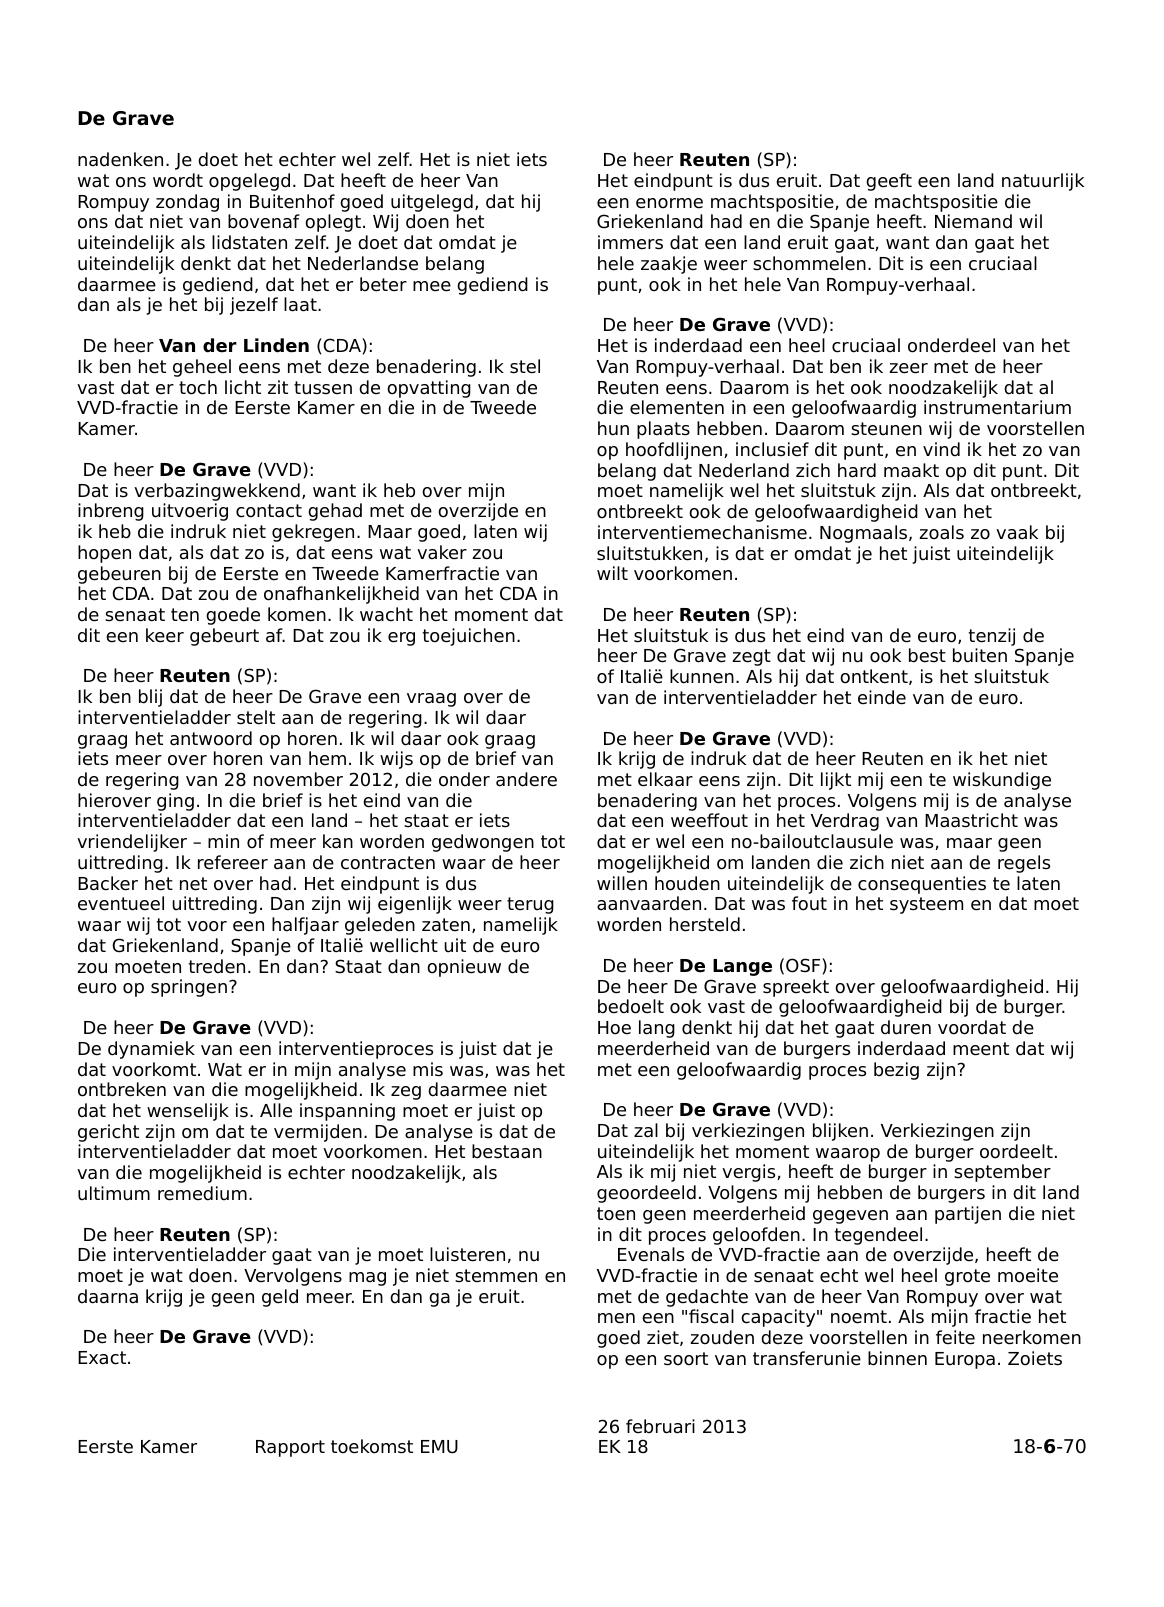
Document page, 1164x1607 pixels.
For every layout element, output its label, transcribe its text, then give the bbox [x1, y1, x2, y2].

text De heer Reuten (SP): [77, 1224, 567, 1245]
text Exact. [77, 1348, 567, 1369]
text Het sluitstuk is dus het eind van de euro, tenzij de heer De Grave zegt dat wij nu ook best buiten Spanje of Italië kunnen. Als hij dat ontkent, is het sluitstuk van de interventieladder het einde van de euro. [596, 626, 1087, 708]
text De heer De Lange (OSF): [596, 956, 1087, 976]
text De heer Van der Linden (CDA): [77, 336, 567, 357]
text De heer De Grave (VVD): [596, 1100, 1087, 1121]
text Ik ben het geheel eens met deze benadering. Ik stel vast dat er toch licht zit tussen de opvatting van de VVD-fractie in de Eerste Kamer en die in de Tweede Kamer. [77, 357, 567, 440]
text De dynamiek van een interventieproces is juist dat je dat voorkomt. Wat er in mijn analyse mis was, was het ontbreken van die mogelijkheid. Ik zeg daarmee niet dat het wenselijk is. Alle inspanning moet er juist op gericht zijn om dat te vermijden. De analyse is dat de interventieladder dat moet voorkomen. Het bestaan van die mogelijkheid is echter noodzakelijk, als ultimum remedium. [77, 1039, 567, 1204]
text De heer Reuten (SP): [596, 150, 1087, 171]
text De heer De Grave (VVD): [596, 315, 1087, 336]
text De heer De Grave spreekt over geloofwaardigheid. Hij bedoelt ook vast de geloofwaardigheid bij de burger. Hoe lang denkt hij dat het gaat duren voordat de meerderheid van de burgers inderdaad meent dat wij met een geloofwaardig proces bezig zijn? [596, 976, 1087, 1080]
text De heer De Grave (VVD): [596, 728, 1087, 749]
text De heer De Grave (VVD): [77, 460, 567, 480]
text Ik krijg de indruk dat de heer Reuten en ik het niet met elkaar eens zijn. Dit lijkt mij een te wiskundige benadering van het proces. Volgens mij is de analyse dat een weeffout in het Verdrag van Maastricht was dat er wel een no-bailoutclausule was, maar geen mogelijkheid om landen die zich niet aan de regels willen houden uiteindelijk de consequenties te laten aanvaarden. Dat was fout in het systeem en dat moet worden hersteld. [596, 749, 1087, 936]
text De heer Reuten (SP): [77, 666, 567, 687]
text Ik ben blij dat de heer De Grave een vraag over de interventieladder stelt aan de regering. Ik wil daar graag het antwoord op horen. Ik wil daar ook graag iets meer over horen van hem. Ik wijs op de brief van de regering van 28 november 2012, die onder andere hierover ging. In die brief is het eind van die interventieladder dat een land – het staat er iets vriendelijker – min of meer kan worden gedwongen tot uittreding. Ik refereer aan de contracten waar de heer Backer het net over had. Het eindpunt is dus eventueel uittreding. Dan zijn wij eigenlijk weer terug waar wij tot voor een halfjaar geleden zaten, namelijk dat Griekenland, Spanje of Italië wellicht uit de euro zou moeten treden. En dan? Staat dan opnieuw de euro op springen? [77, 687, 567, 998]
text Die interventieladder gaat van je moet luisteren, nu moet je wat doen. Vervolgens mag je niet stemmen en daarna krijg je geen geld meer. En dan ga je eruit. [77, 1245, 567, 1307]
text Evenals de VVD-fractie aan de overzijde, heeft de VVD-fractie in de senaat echt wel heel grote moeite met de gedachte van de heer Van Rompuy over wat men een "fiscal capacity" noemt. Als mijn fractie het goed ziet, zouden deze voorstellen in feite neerkomen op een soort van transferunie binnen Europa. Zoiets [596, 1245, 1087, 1369]
text Het eindpunt is dus eruit. Dat geeft een land natuurlijk een enorme machtspositie, de machtspositie die Griekenland had en die Spanje heeft. Niemand wil immers dat een land eruit gaat, want dan gaat het hele zaakje weer schommelen. Dit is een cruciaal punt, ook in het hele Van Rompuy-verhaal. [596, 171, 1087, 295]
text Het is inderdaad een heel cruciaal onderdeel van het Van Rompuy-verhaal. Dat ben ik zeer met de heer Reuten eens. Daarom is het ook noodzakelijk dat al die elementen in een geloofwaardig instrumentarium hun plaats hebben. Daarom steunen wij de voorstellen op hoofdlijnen, inclusief dit punt, en vind ik het zo van belang dat Nederland zich hard maakt op dit punt. Dit moet namelijk wel het sluitstuk zijn. Als dat ontbreekt, ontbreekt ook de geloofwaardigheid van het interventiemechanisme. Nogmaals, zoals zo vaak bij sluitstukken, is dat er omdat je het juist uiteindelijk wilt voorkomen. [596, 336, 1087, 585]
text De heer Reuten (SP): [596, 605, 1087, 626]
text De heer De Grave (VVD): [77, 1327, 567, 1348]
text Dat is verbazingwekkend, want ik heb over mijn inbreng uitvoerig contact gehad met de overzijde en ik heb die indruk niet gekregen. Maar goed, laten wij hopen dat, als dat zo is, dat eens wat vaker zou gebeuren bij de Eerste en Tweede Kamerfractie van het CDA. Dat zou de onafhankelijkheid van het CDA in de senaat ten goede komen. Ik wacht het moment dat dit een keer gebeurt af. Dat zou ik erg toejuichen. [77, 480, 567, 646]
text De heer De Grave (VVD): [77, 1018, 567, 1039]
text nadenken. Je doet het echter wel zelf. Het is niet iets wat ons wordt opgelegd. Dat heeft de heer Van Rompuy zondag in Buitenhof goed uitgelegd, dat hij ons dat niet van bovenaf oplegt. Wij doen het uiteindelijk als lidstaten zelf. Je doet dat omdat je uiteindelijk denkt dat het Nederlandse belang daarmee is gediend, dat het er beter mee gediend is dan als je het bij jezelf laat. [77, 150, 567, 316]
text Dat zal bij verkiezingen blijken. Verkiezingen zijn uiteindelijk het moment waarop de burger oordeelt. Als ik mij niet vergis, heeft de burger in september geoordeeld. Volgens mij hebben de burgers in dit land toen geen meerderheid gegeven aan partijen die niet in dit proces geloofden. In tegendeel. [596, 1121, 1087, 1245]
